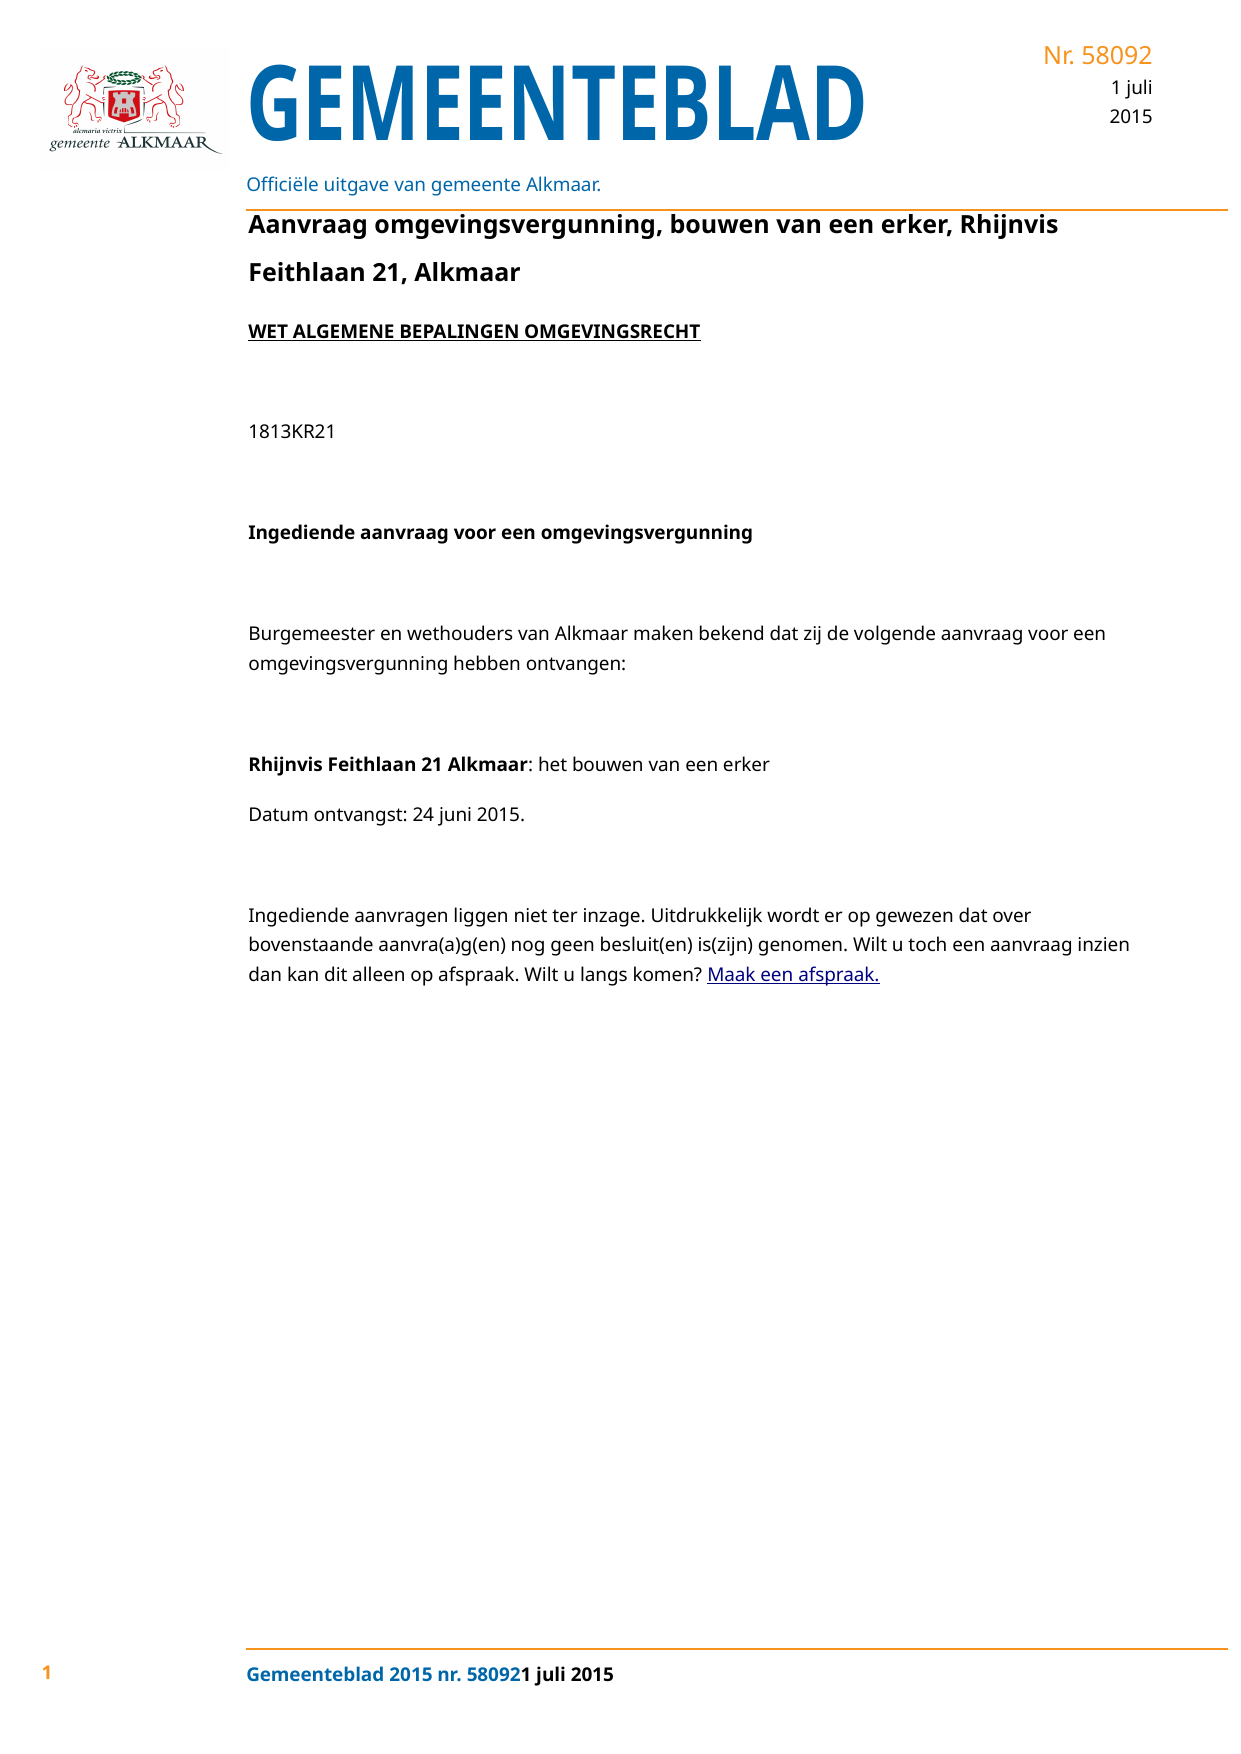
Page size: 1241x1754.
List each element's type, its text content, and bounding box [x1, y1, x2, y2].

text Datum ontvangst: 24 juni 2015. [248, 801, 1152, 827]
text Ingediende aanvragen liggen niet ter inzage. Uitdrukkelijk wordt er op gewezen dat over bovenstaande aanvra(a)g(en) nog geen besluit(en) is(zijn) genomen. Wilt u toch een aanvraag inzien dan kan dit alleen op afspraak. Wilt u langs komen? Maak een afspraak. [248, 902, 1152, 987]
text Rhijnvis Feithlaan 21 Alkmaar: het bouwen van een erker [248, 751, 1152, 777]
text 1813KR21 [248, 419, 1152, 444]
text Aanvraag omgevingsvergunning, bouwen van een erker, Rhijnvis Feithlaan 21, Alkmaar [248, 211, 1152, 288]
text WET ALGEMENE BEPALINGEN OMGEVINGSRECHT [248, 318, 1152, 344]
picture [41, 47, 231, 172]
text Ingediende aanvraag voor een omgevingsvergunning [248, 519, 1152, 545]
text Burgemeester en wethouders van Alkmaar maken bekend dat zij de volgende aanvraag voor een omgevingsvergunning hebben ontvangen: [248, 620, 1152, 676]
